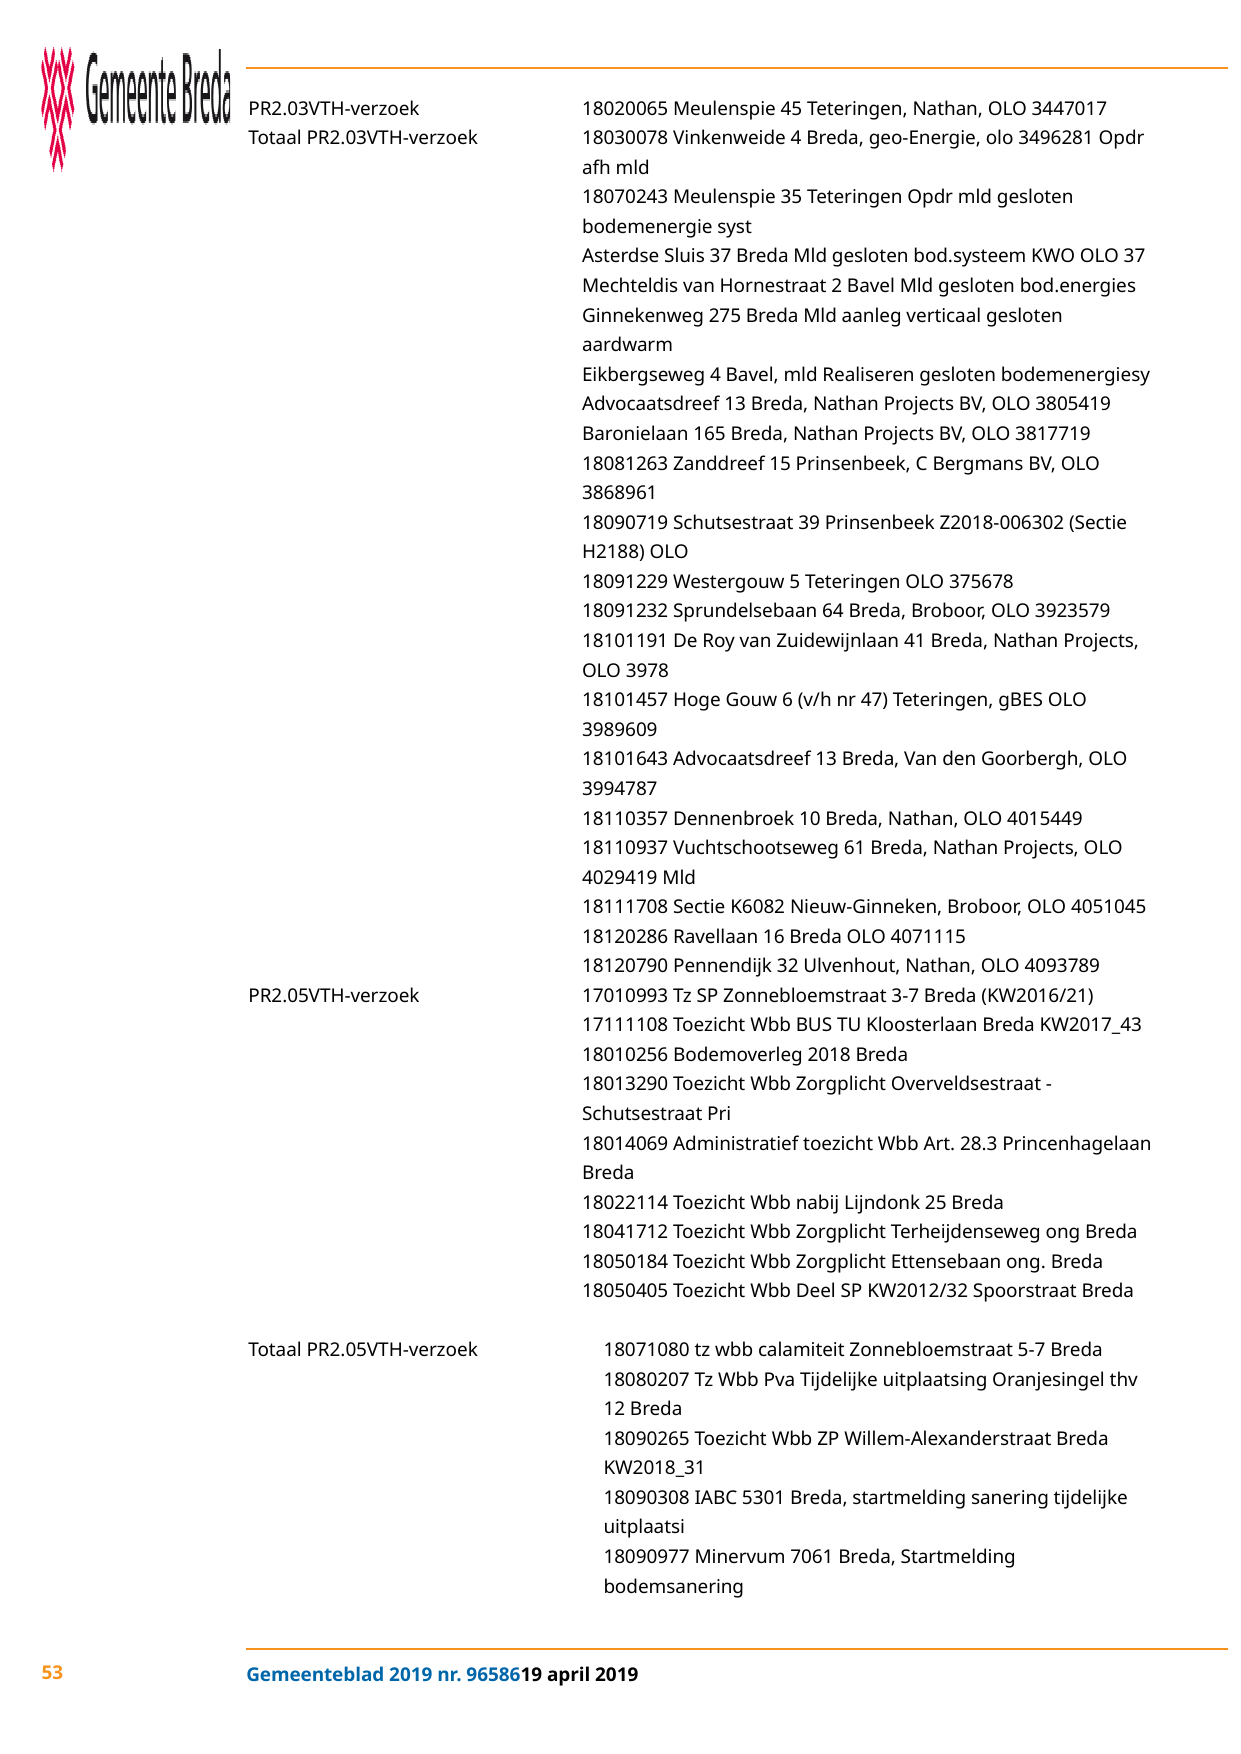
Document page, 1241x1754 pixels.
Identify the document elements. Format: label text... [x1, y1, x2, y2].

table_cell 18020065 Meulenspie 45 Teteringen, Nathan, OLO 3447017 18030078 Vinkenweide 4 Breda, geo-Energie, olo 3496281 Opdr afh mld 18070243 Meulenspie 35 Teteringen Opdr mld gesloten bodemenergie syst Asterdse Sluis 37 Breda Mld gesloten bod.systeem KWO OLO 37 Mechteldis van Hornestraat 2 Bavel Mld gesloten bod.energies Ginnekenweg 275 Breda Mld aanleg verticaal gesloten aardwarm Eikbergseweg 4 Bavel, mld Realiseren gesloten bodemenergiesy Advocaatsdreef 13 Breda, Nathan Projects BV, OLO 3805419 Baronielaan 165 Breda, Nathan Projects BV, OLO 3817719 18081263 Zanddreef 15 Prinsenbeek, C Bergmans BV, OLO 3868961 18090719 Schutsestraat 39 Prinsenbeek Z2018-006302 (Sectie H2188) OLO 18091229 Westergouw 5 Teteringen OLO 375678 18091232 Sprundelsebaan 64 Breda, Broboor, OLO 3923579 18101191 De Roy van Zuidewijnlaan 41 Breda, Nathan Projects, OLO 3978 18101457 Hoge Gouw 6 (v/h nr 47) Teteringen, gBES OLO 3989609 18101643 Advocaatsdreef 13 Breda, Van den Goorbergh, OLO 3994787 18110357 Dennenbroek 10 Breda, Nathan, OLO 4015449 18110937 Vuchtschootseweg 61 Breda, Nathan Projects, OLO 4029419 Mld 18111708 Sectie K6082 Nieuw-Ginneken, Broboor, OLO 4051045 18120286 Ravellaan 16 Breda OLO 4071115 18120790 Pennendijk 32 Ulvenhout, Nathan, OLO 4093789 [582, 95, 1152, 978]
table_header 18071080 tz wbb calamiteit Zonnebloemstraat 5-7 Breda 18080207 Tz Wbb Pva Tijdelijke uitplaatsing Oranjesingel thv 12 Breda 18090265 Toezicht Wbb ZP Willem-Alexanderstraat Breda KW2018_31 18090308 IABC 5301 Breda, startmelding sanering tijdelijke uitplaatsi 18090977 Minervum 7061 Breda, Startmelding bodemsanering [603, 1336, 1152, 1599]
table_cell PR2.03VTH-verzoek Totaal PR2.03VTH-verzoek [248, 95, 582, 978]
table_header Totaal PR2.05VTH-verzoek [248, 1336, 603, 1599]
table_header 17010993 Tz SP Zonnebloemstraat 3-7 Breda (KW2016/21) 17111108 Toezicht Wbb BUS TU Kloosterlaan Breda KW2017_43 18010256 Bodemoverleg 2018 Breda 18013290 Toezicht Wbb Zorgplicht Overveldsestraat - Schutsestraat Pri 18014069 Administratief toezicht Wbb Art. 28.3 Princenhagelaan Breda 18022114 Toezicht Wbb nabij Lijndonk 25 Breda 18041712 Toezicht Wbb Zorgplicht Terheijdenseweg ong Breda 18050184 Toezicht Wbb Zorgplicht Ettensebaan ong. Breda 18050405 Toezicht Wbb Deel SP KW2012/32 Spoorstraat Breda [582, 982, 1152, 1303]
table_header PR2.05VTH-verzoek [248, 982, 582, 1303]
picture [41, 47, 231, 172]
